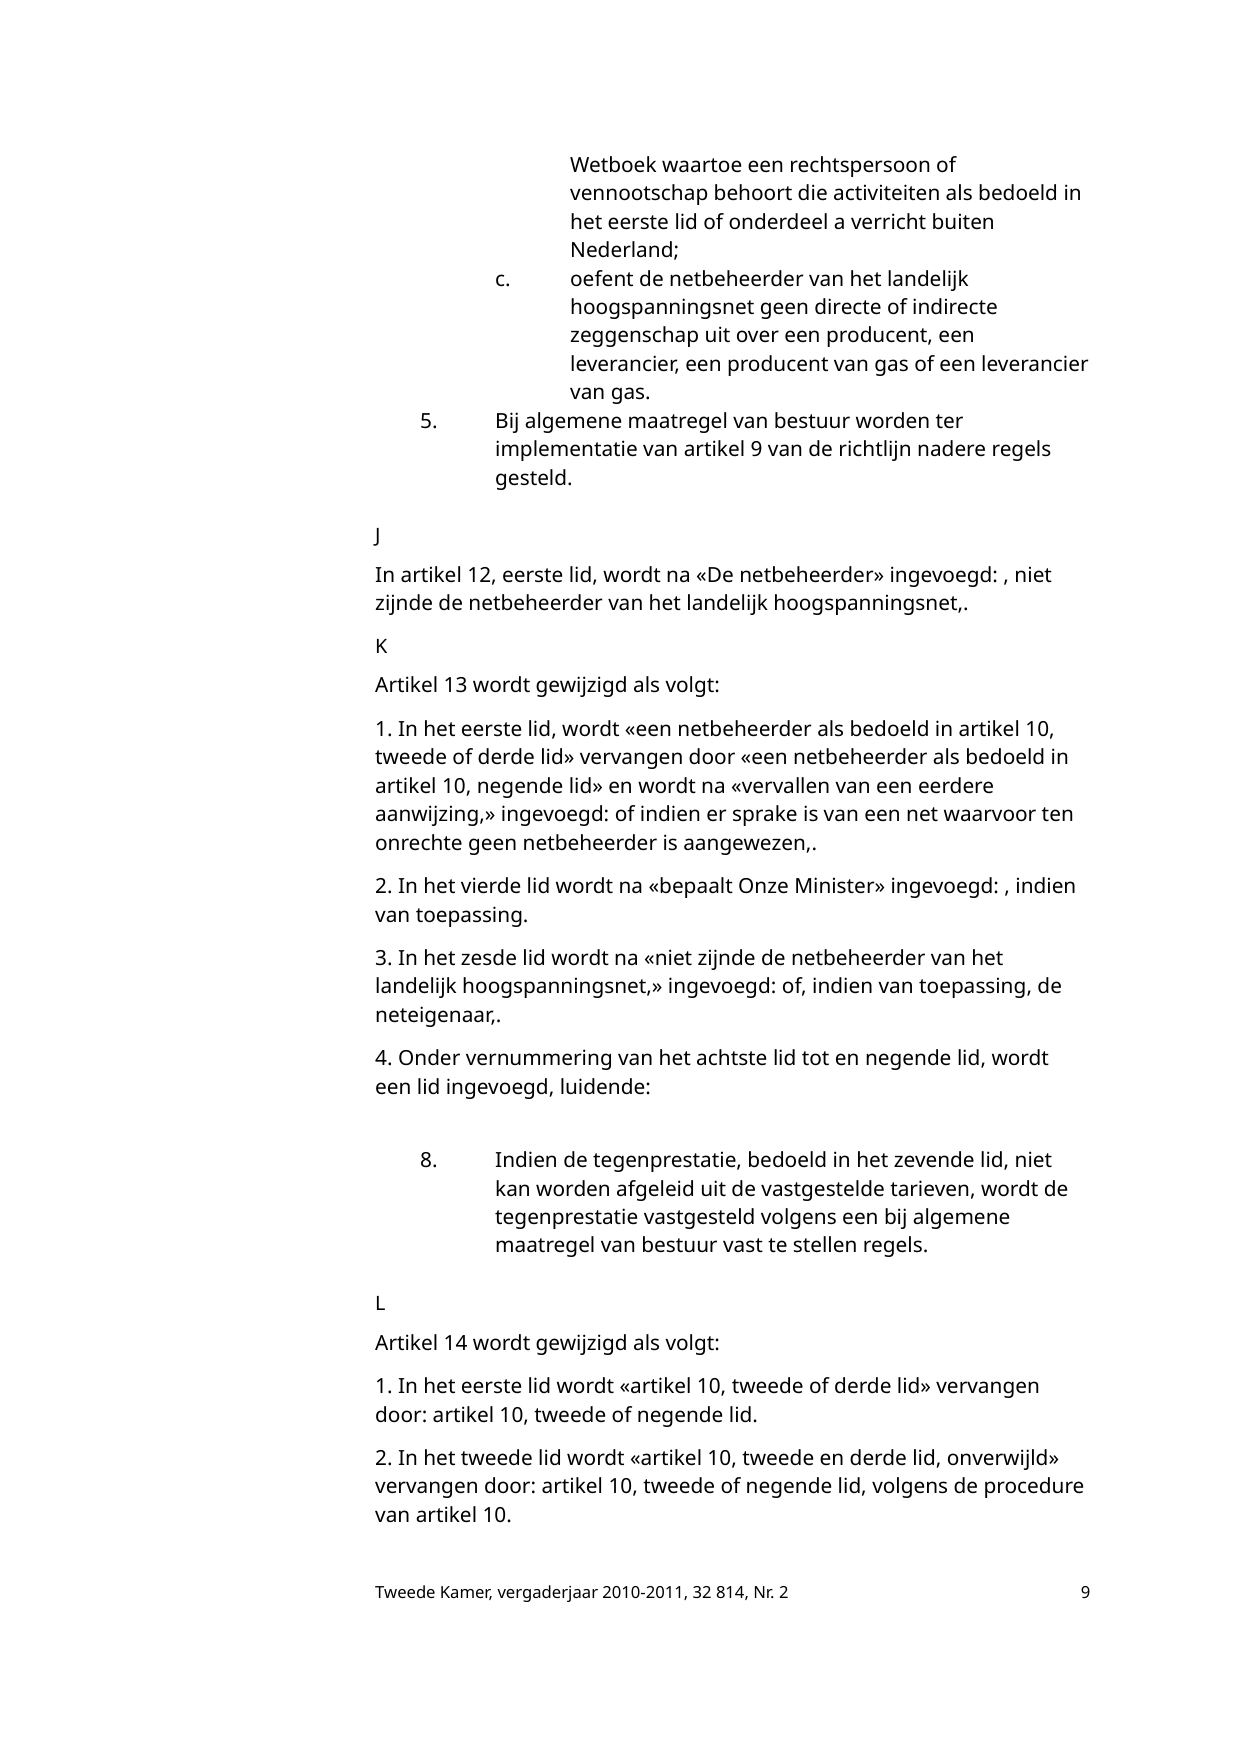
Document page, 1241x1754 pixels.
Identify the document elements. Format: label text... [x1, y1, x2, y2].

text 1. In het eerste lid, wordt «een netbeheerder als bedoeld in artikel 10, tweede of derde lid» vervangen door «een netbeheerder als bedoeld in artikel 10, negende lid» en wordt na «vervallen van een eerdere aanwijzing,» ingevoegd: of indien er sprake is van een net waarvoor ten onrechte geen netbeheerder is aangewezen,. [375, 714, 1090, 856]
list oefent de netbeheerder van het landelijk hoogspanningsnet geen directe of indirecte zeggenschap uit over een producent, een leverancier, een producent van gas of een leverancier van gas. [495, 264, 1090, 406]
text K [375, 632, 1090, 659]
text J [375, 521, 1090, 548]
text L [375, 1289, 1090, 1316]
text 2. In het tweede lid wordt «artikel 10, tweede en derde lid, onverwijld» vervangen door: artikel 10, tweede of negende lid, volgens de procedure van artikel 10. [375, 1443, 1090, 1528]
text 4. Onder vernummering van het achtste lid tot en negende lid, wordt een lid ingevoegd, luidende: [375, 1043, 1090, 1100]
list Bij algemene maatregel van bestuur worden ter implementatie van artikel 9 van de richtlijn nadere regels gesteld. [420, 406, 1090, 491]
text Artikel 14 wordt gewijzigd als volgt: [375, 1328, 1090, 1356]
list Indien de tegenprestatie, bedoeld in het zevende lid, niet kan worden afgeleid uit de vastgestelde tarieven, wordt de tegenprestatie vastgesteld volgens een bij algemene maatregel van bestuur vast te stellen regels. [420, 1145, 1090, 1259]
text 2. In het vierde lid wordt na «bepaalt Onze Minister» ingevoegd: , indien van toepassing. [375, 871, 1090, 928]
text 1. In het eerste lid wordt «artikel 10, tweede of derde lid» vervangen door: artikel 10, tweede of negende lid. [375, 1371, 1090, 1428]
text 3. In het zesde lid wordt na «niet zijnde de netbeheerder van het landelijk hoogspanningsnet,» ingevoegd: of, indien van toepassing, de neteigenaar,. [375, 943, 1090, 1028]
text In artikel 12, eerste lid, wordt na «De netbeheerder» ingevoegd: , niet zijnde de netbeheerder van het landelijk hoogspanningsnet,. [375, 560, 1090, 617]
list Wetboek waartoe een rechtspersoon of vennootschap behoort die activiteiten als bedoeld in het eerste lid of onderdeel a verricht buiten Nederland; [495, 150, 1090, 264]
text Artikel 13 wordt gewijzigd als volgt: [375, 671, 1090, 699]
